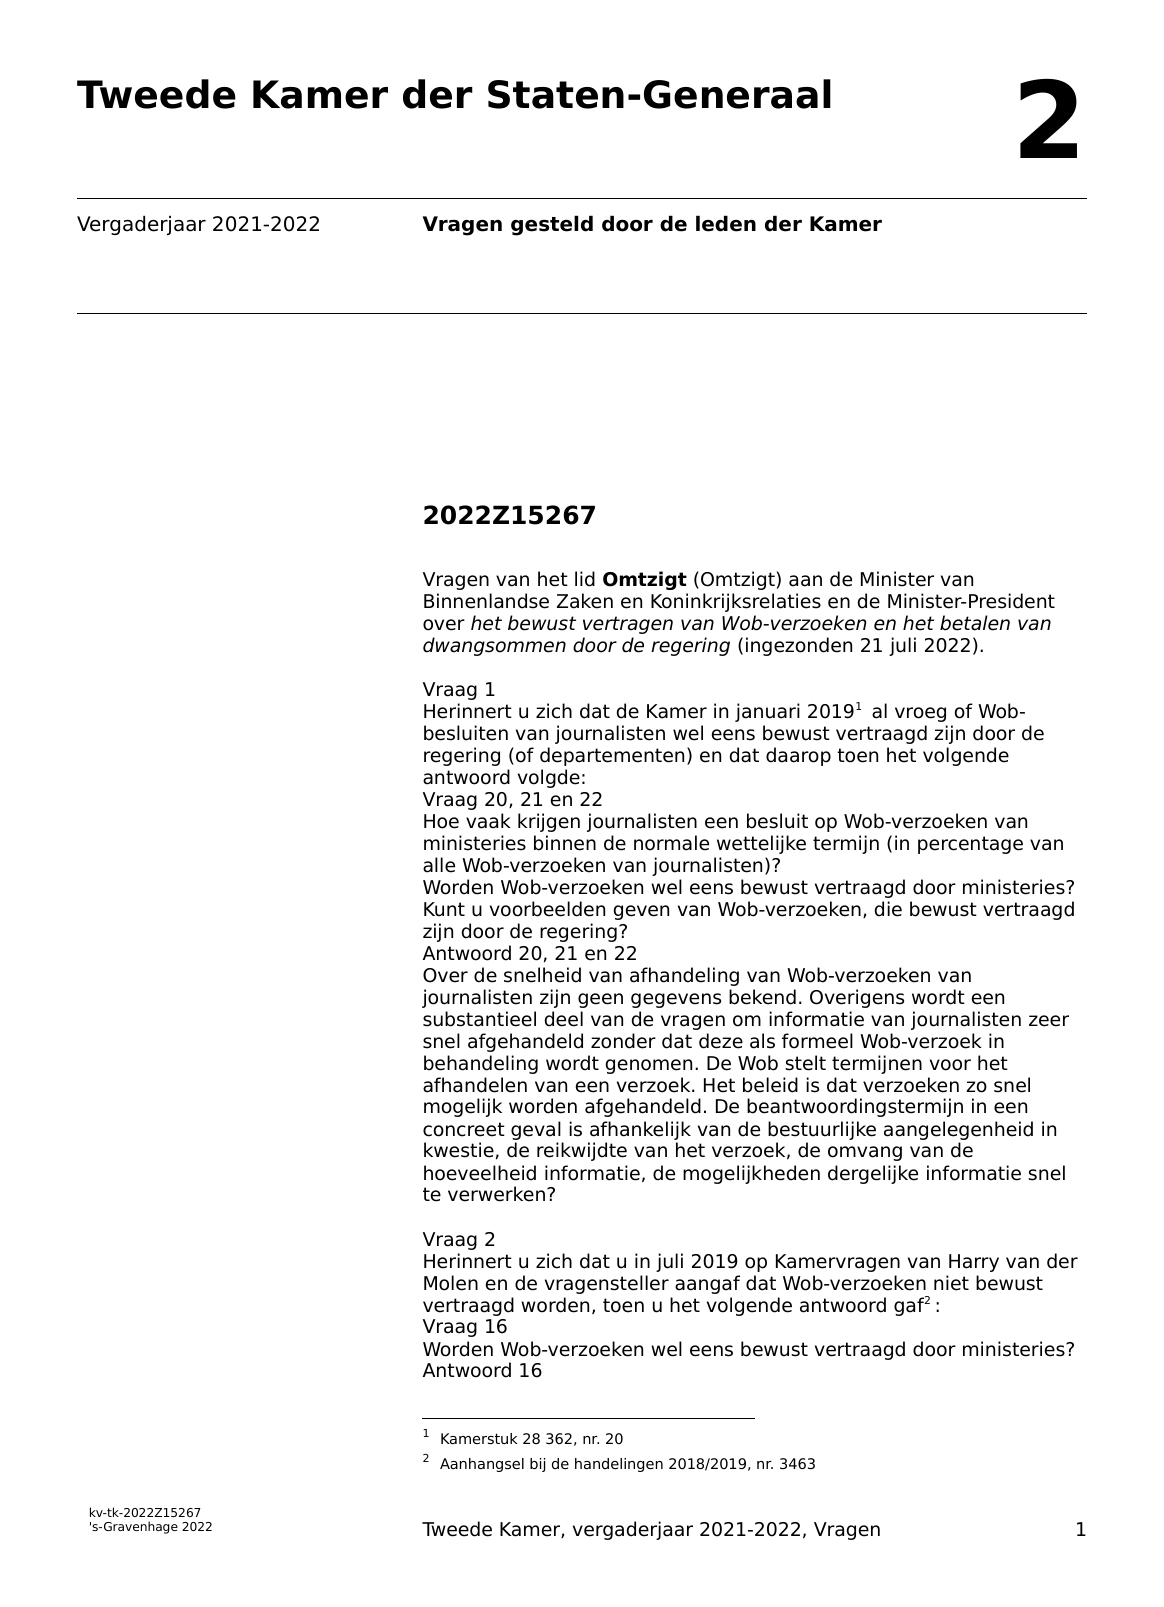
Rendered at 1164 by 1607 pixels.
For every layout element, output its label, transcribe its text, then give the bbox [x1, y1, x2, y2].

text Herinnert u zich dat de Kamer in januari 2019 al vroeg of Wob-besluiten van journalisten wel eens bewust vertraagd zijn door de regering (of departementen) en dat daarop toen het volgende antwoord volgde: [422, 701, 1087, 789]
text Hoe vaak krijgen journalisten een besluit op Wob-verzoeken van ministeries binnen de normale wettelijke termijn (in percentage van alle Wob-verzoeken van journalisten)? [422, 811, 1087, 877]
text Antwoord 16 [422, 1360, 1087, 1382]
text Vraag 1 [422, 679, 1087, 701]
text Over de snelheid van afhandeling van Wob-verzoeken van journalisten zijn geen gegevens bekend. Overigens wordt een substantieel deel van de vragen om informatie van journalisten zeer snel afgehandeld zonder dat deze als formeel Wob-verzoek in behandeling wordt genomen. De Wob stelt termijnen voor het afhandelen van een verzoek. Het beleid is dat verzoeken zo snel mogelijk worden afgehandeld. De beantwoordingstermijn in een concreet geval is afhankelijk van de bestuurlijke aangelegenheid in kwestie, de reikwijdte van het verzoek, de omvang van de hoeveelheid informatie, de mogelijkheden dergelijke informatie snel te verwerken? [422, 964, 1087, 1206]
text Vraag 2 [422, 1228, 1087, 1251]
text Antwoord 20, 21 en 22 [422, 943, 1087, 964]
table_header Tweede Kamer der Staten-Generaal [77, 59, 886, 198]
text Herinnert u zich dat u in juli 2019 op Kamervragen van Harry van der Molen en de vragensteller aangaf dat Wob-verzoeken niet bewust vertraagd worden, toen u het volgende antwoord gaf: [422, 1251, 1087, 1316]
text Kunt u voorbeelden geven van Wob-verzoeken, die bewust vertraagd zijn door de regering? [422, 899, 1087, 943]
text 2022Z15267 [422, 501, 1087, 531]
text Kamerstuk 28 362, nr. 20 [422, 1427, 1087, 1449]
text 's-Gravenhage 2022 [88, 1520, 323, 1534]
text Worden Wob-verzoeken wel eens bewust vertraagd door ministeries? [422, 1338, 1087, 1360]
table_header 2 [886, 59, 1087, 198]
table_cell Vragen gesteld door de leden der Kamer [422, 199, 1087, 313]
text Vraag 20, 21 en 22 [422, 789, 1087, 811]
table_cell Vergaderjaar 2021-2022 [77, 199, 422, 313]
text kv-tk-2022Z15267 [88, 1506, 323, 1520]
text Aanhangsel bij de handelingen 2018/2019, nr. 3463 [422, 1452, 1087, 1474]
text Worden Wob-verzoeken wel eens bewust vertraagd door ministeries? [422, 877, 1087, 899]
text Vragen van het lid Omtzigt (Omtzigt) aan de Minister van Binnenlandse Zaken en Koninkrijksrelaties en de Minister-President over het bewust vertragen van Wob-verzoeken en het betalen van dwangsommen door de regering (ingezonden 21 juli 2022). [422, 569, 1087, 657]
text Vraag 16 [422, 1316, 1087, 1338]
